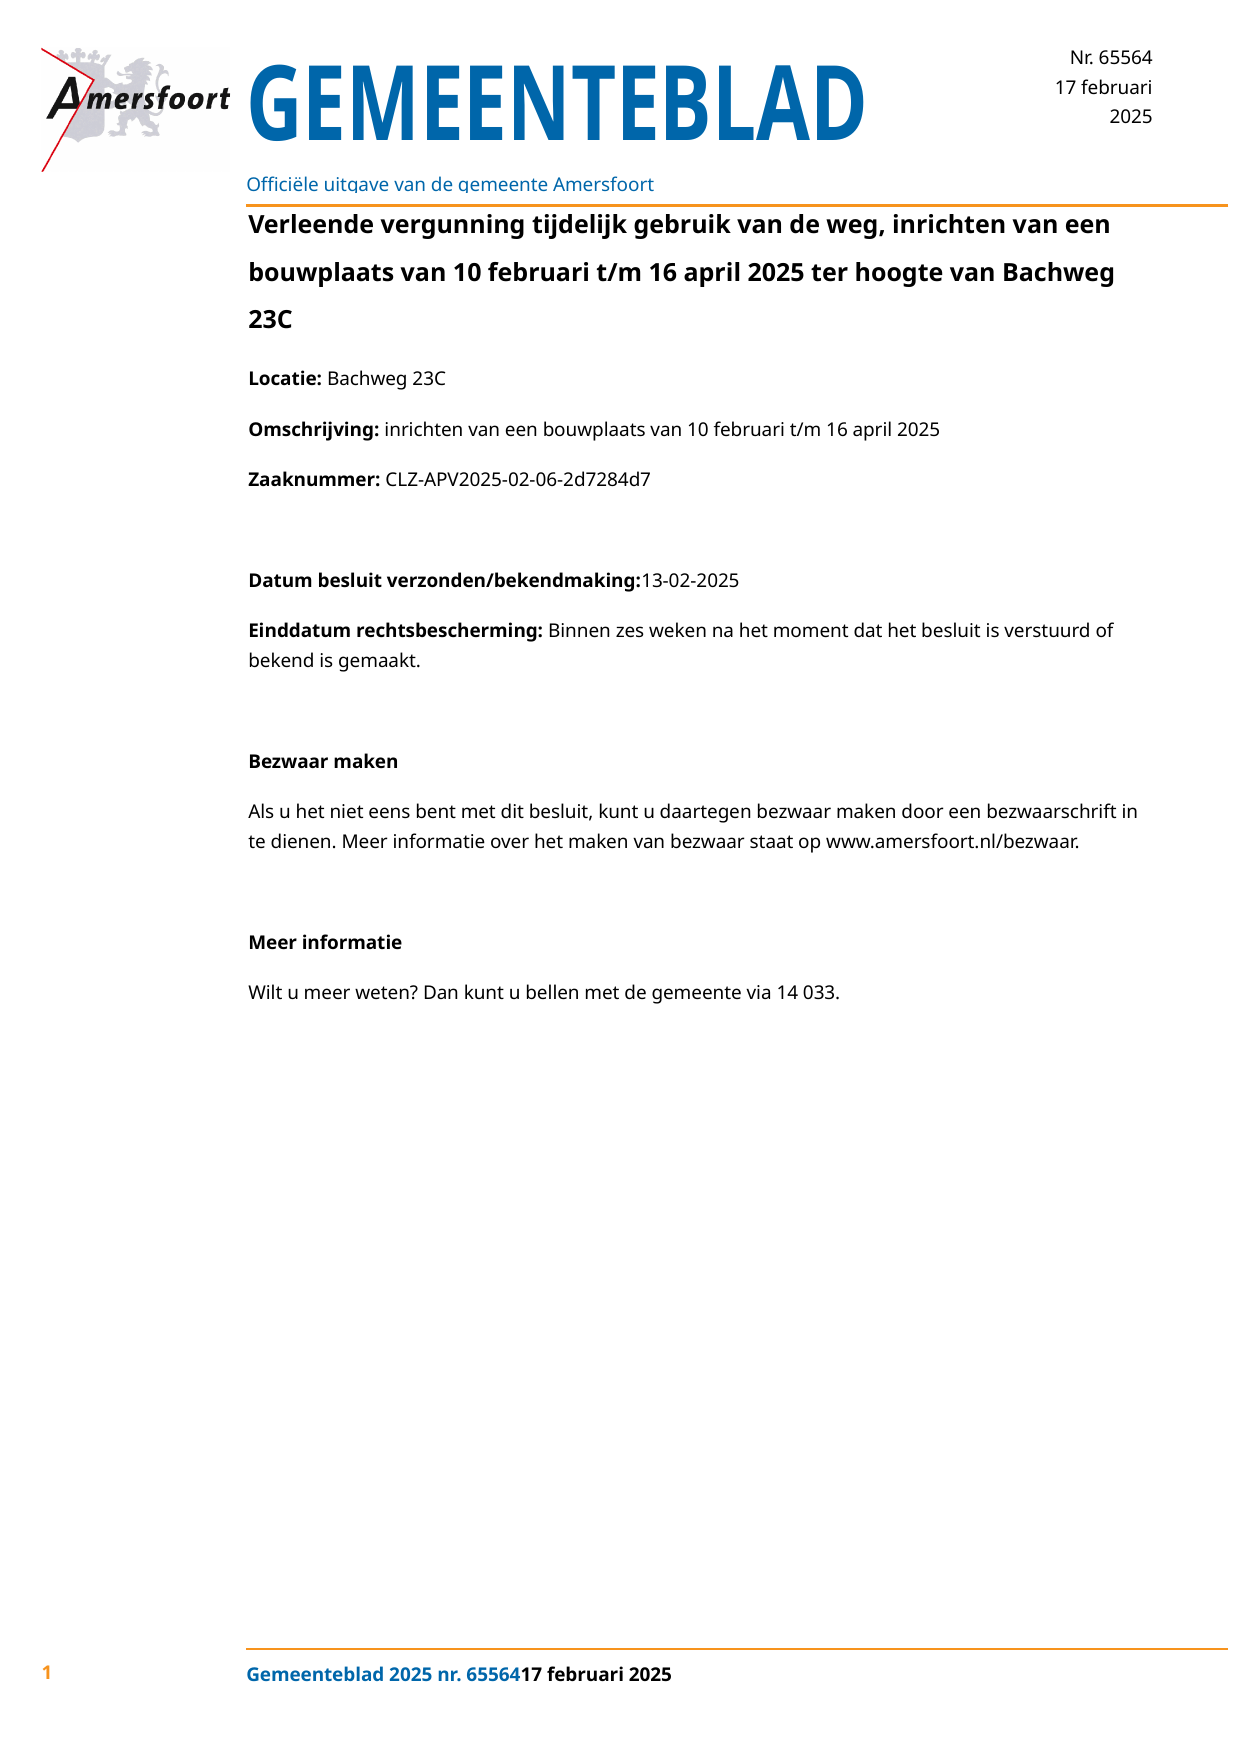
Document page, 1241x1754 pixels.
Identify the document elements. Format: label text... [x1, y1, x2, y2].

text Verleende vergunning tijdelijk gebruik van de weg, inrichten van een bouwplaats van 10 februari t/m 16 april 2025 ter hoogte van Bachweg 23C [248, 207, 1152, 336]
text Datum besluit verzonden/bekendmaking:13-02-2025 [248, 567, 1152, 593]
text Zaaknummer: CLZ-APV2025-02-06-2d7284d7 [248, 466, 1152, 492]
text Locatie: Bachweg 23C [248, 366, 1152, 391]
text Omschrijving: inrichten van een bouwplaats van 10 februari t/m 16 april 2025 [248, 416, 1152, 442]
text Bezwaar maken [248, 748, 1152, 774]
text Wilt u meer weten? Dan kunt u bellen met de gemeente via 14 033. [248, 979, 1152, 1005]
text Als u het niet eens bent met dit besluit, kunt u daartegen bezwaar maken door een bezwaarschrift in te dienen. Meer informatie over het maken van bezwaar staat op www.amersfoort.nl/bezwaar. [248, 798, 1152, 854]
text Einddatum rechtsbescherming: Binnen zes weken na het moment dat het besluit is verstuurd of bekend is gemaakt. [248, 618, 1152, 673]
picture [41, 47, 231, 172]
text Meer informatie [248, 929, 1152, 954]
